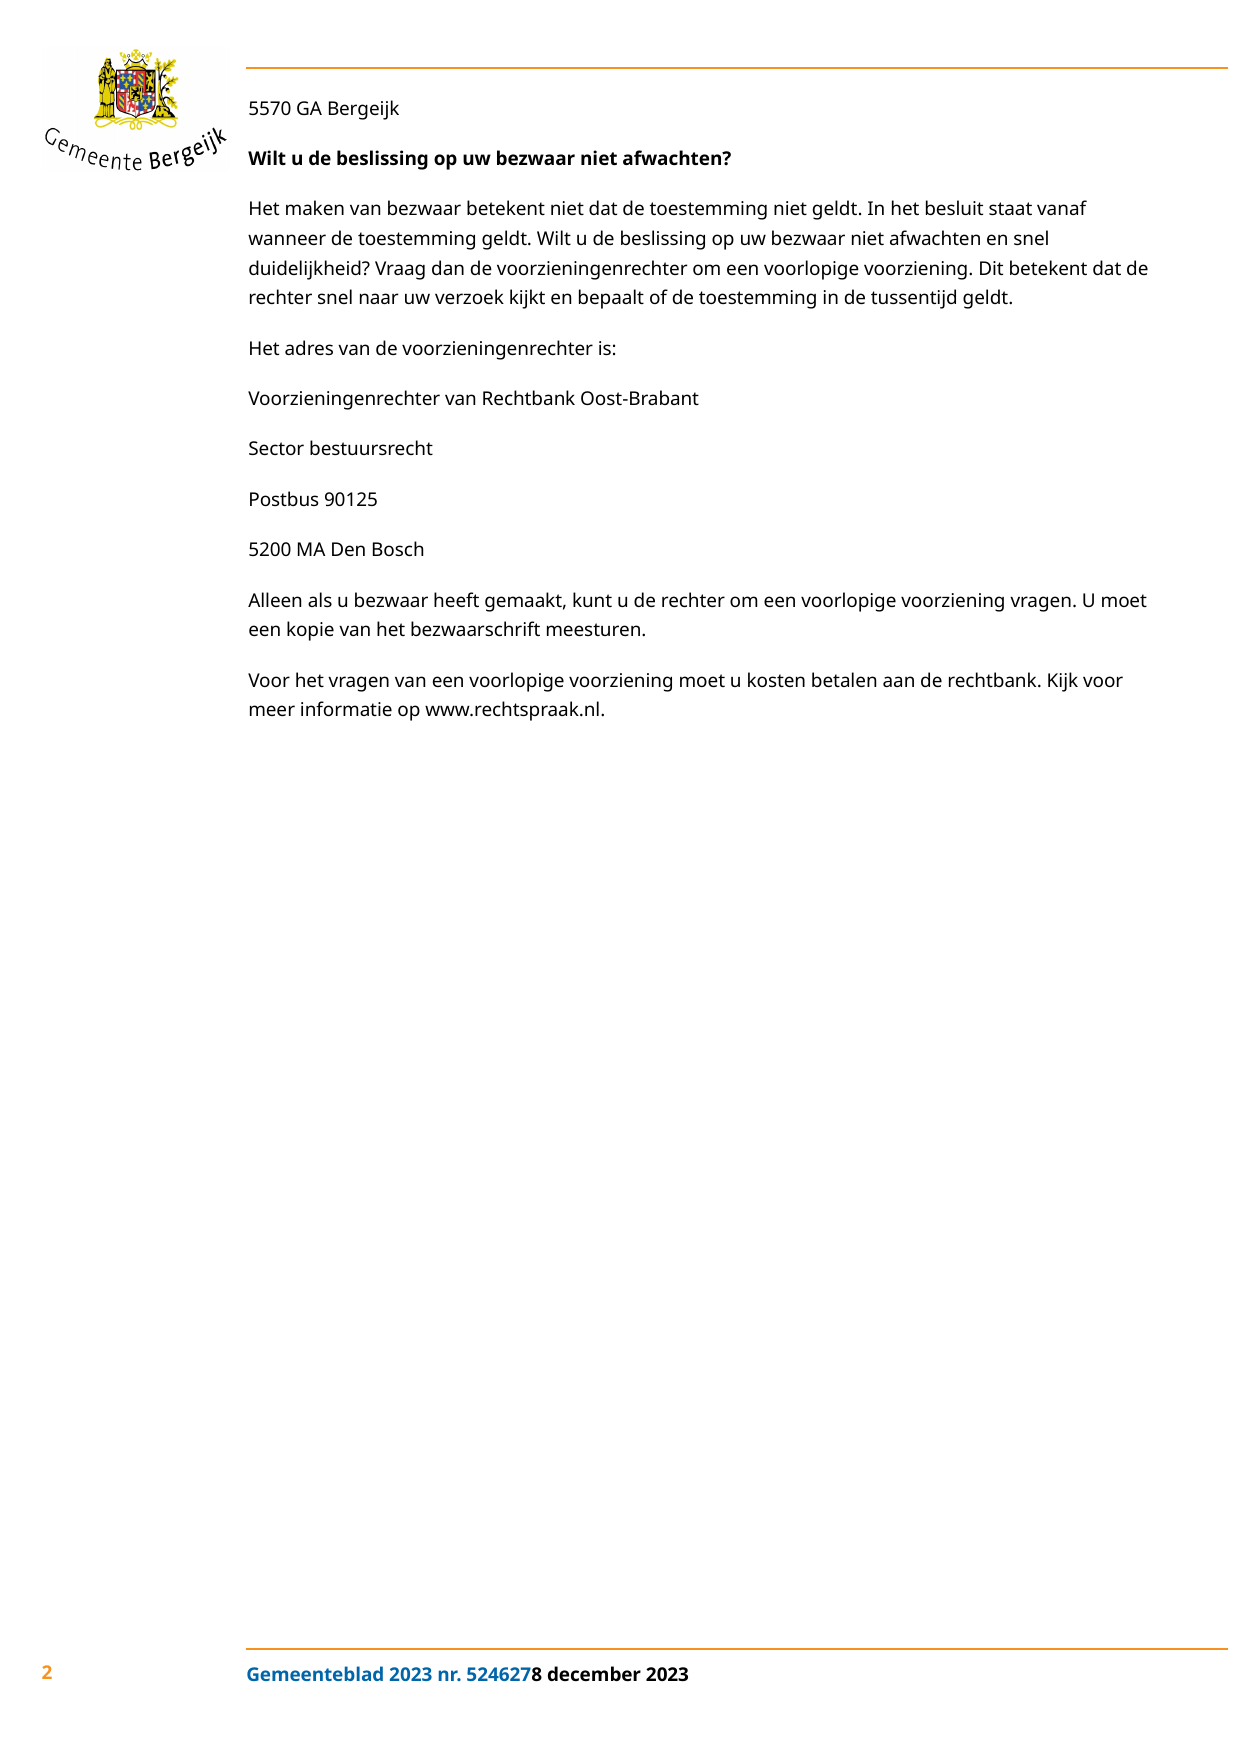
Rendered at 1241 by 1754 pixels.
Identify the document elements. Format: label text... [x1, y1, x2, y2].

text Voor het vragen van een voorlopige voorziening moet u kosten betalen aan de rechtbank. Kijk voor meer informatie op www.rechtspraak.nl. [248, 667, 1152, 722]
text Het maken van bezwaar betekent niet dat de toestemming niet geldt. In het besluit staat vanaf wanneer de toestemming geldt. Wilt u de beslissing op uw bezwaar niet afwachten en snel duidelijkheid? Vraag dan de voorzieningenrechter om een voorlopige voorziening. Dit betekent dat de rechter snel naar uw verzoek kijkt en bepaalt of de toestemming in de tussentijd geldt. [248, 196, 1152, 310]
text Postbus 90125 [248, 486, 1152, 512]
text Wilt u de beslissing op uw bezwaar niet afwachten? [248, 145, 1152, 171]
picture [41, 47, 231, 172]
text Sector bestuursrecht [248, 436, 1152, 461]
text Het adres van de voorzieningenrechter is: [248, 335, 1152, 361]
text Voorzieningenrechter van Rechtbank Oost-Brabant [248, 385, 1152, 411]
text 5570 GA Bergeijk [248, 95, 1152, 121]
text 5200 MA Den Bosch [248, 536, 1152, 562]
text Alleen als u bezwaar heeft gemaakt, kunt u de rechter om een voorlopige voorziening vragen. U moet een kopie van het bezwaarschrift meesturen. [248, 587, 1152, 642]
